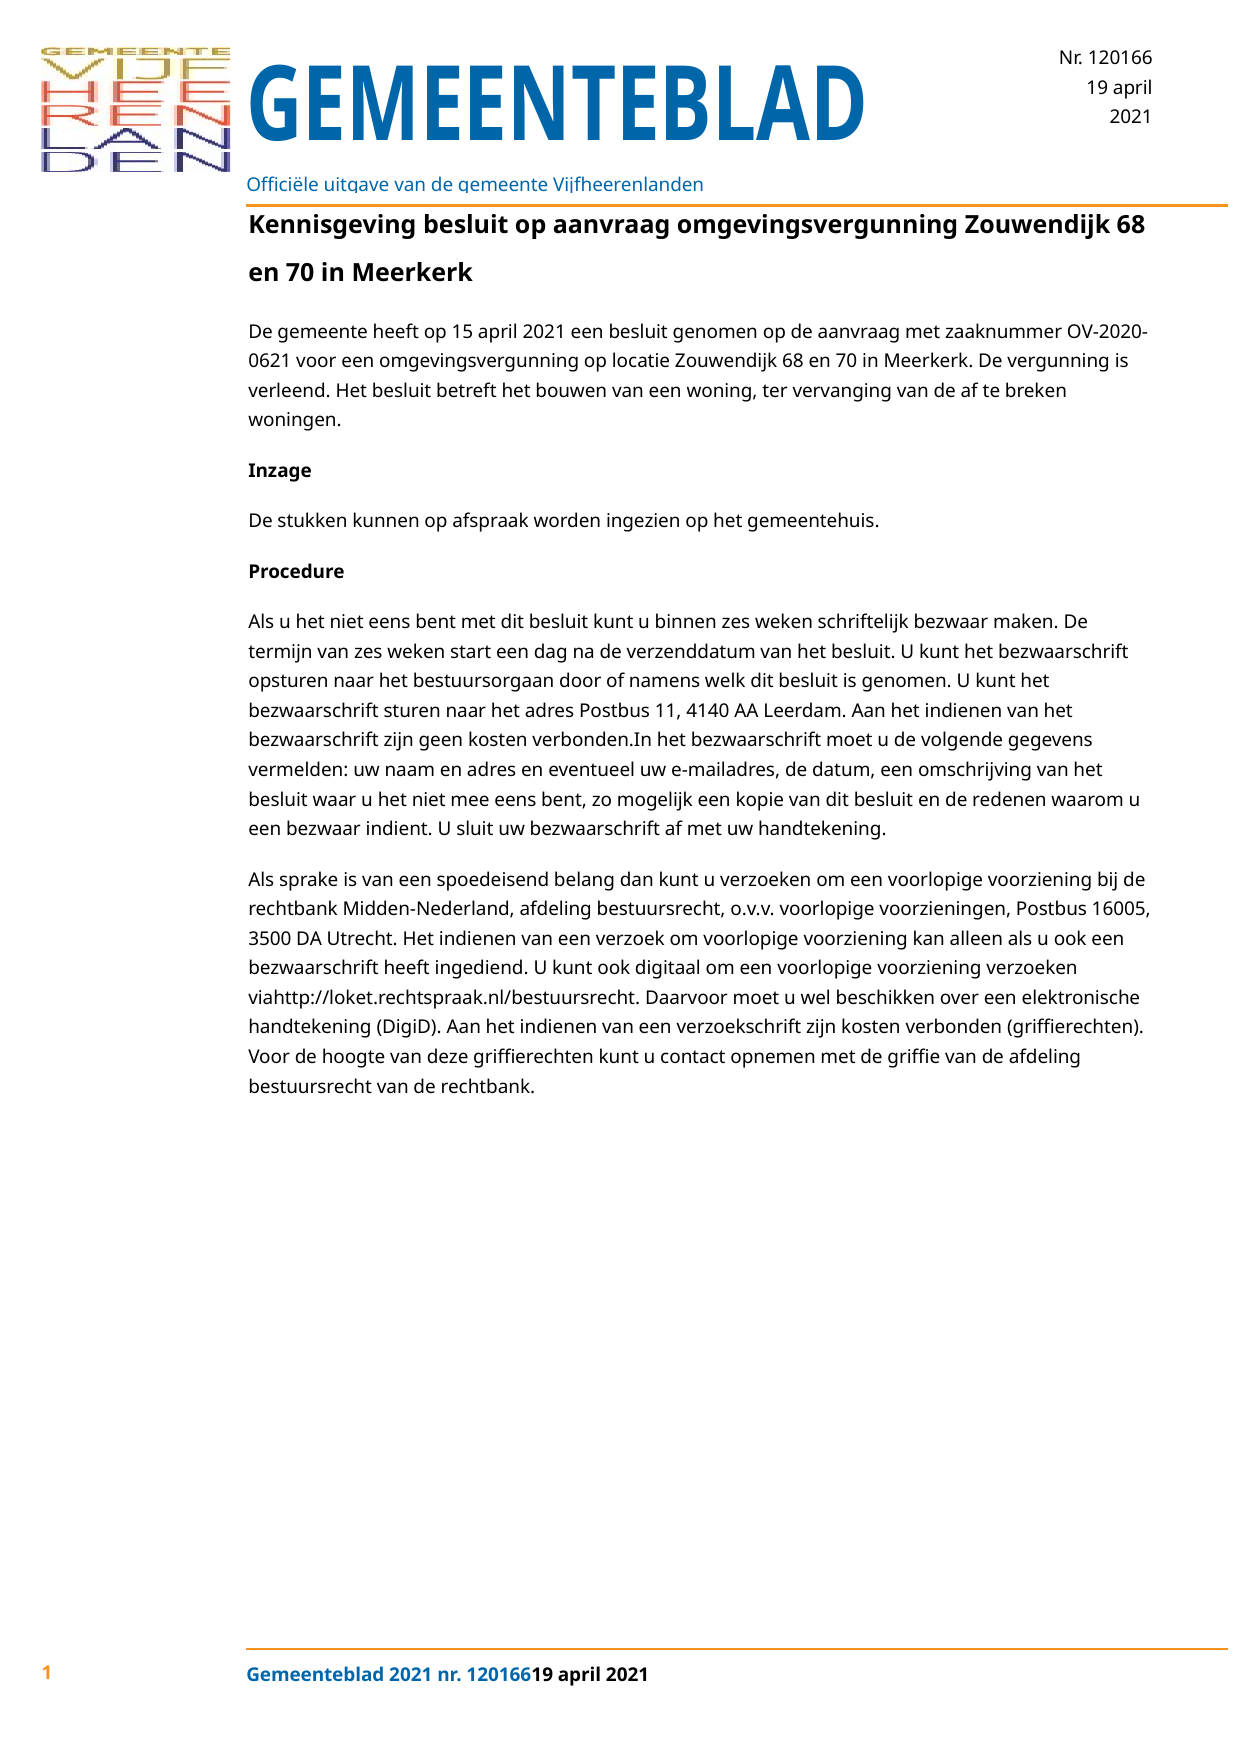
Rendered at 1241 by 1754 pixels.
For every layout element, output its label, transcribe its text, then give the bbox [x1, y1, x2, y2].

text Procedure [248, 558, 1152, 584]
text Kennisgeving besluit op aanvraag omgevingsvergunning Zouwendijk 68 en 70 in Meerkerk [248, 207, 1152, 288]
picture [41, 47, 231, 172]
text De gemeente heeft op 15 april 2021 een besluit genomen op de aanvraag met zaaknummer OV-2020-0621 voor een omgevingsvergunning op locatie Zouwendijk 68 en 70 in Meerkerk. De vergunning is verleend. Het besluit betreft het bouwen van een woning, ter vervanging van de af te breken woningen. [248, 318, 1152, 432]
text Als sprake is van een spoedeisend belang dan kunt u verzoeken om een voorlopige voorziening bij de rechtbank Midden-Nederland, afdeling bestuursrecht, o.v.v. voorlopige voorzieningen, Postbus 16005, 3500 DA Utrecht. Het indienen van een verzoek om voorlopige voorziening kan alleen als u ook een bezwaarschrift heeft ingediend. U kunt ook digitaal om een voorlopige voorziening verzoeken viahttp://loket.rechtspraak.nl/bestuursrecht. Daarvoor moet u wel beschikken over een elektronische handtekening (DigiD). Aan het indienen van een verzoekschrift zijn kosten verbonden (griffierechten). Voor de hoogte van deze griffierechten kunt u contact opnemen met de griffie van de afdeling bestuursrecht van de rechtbank. [248, 866, 1152, 1099]
text Inzage [248, 457, 1152, 483]
text De stukken kunnen op afspraak worden ingezien op het gemeentehuis. [248, 507, 1152, 533]
text Als u het niet eens bent met dit besluit kunt u binnen zes weken schriftelijk bezwaar maken. De termijn van zes weken start een dag na de verzenddatum van het besluit. U kunt het bezwaarschrift opsturen naar het bestuursorgaan door of namens welk dit besluit is genomen. U kunt het bezwaarschrift sturen naar het adres Postbus 11, 4140 AA Leerdam. Aan het indienen van het bezwaarschrift zijn geen kosten verbonden.In het bezwaarschrift moet u de volgende gegevens vermelden: uw naam en adres en eventueel uw e-mailadres, de datum, een omschrijving van het besluit waar u het niet mee eens bent, zo mogelijk een kopie van dit besluit en de redenen waarom u een bezwaar indient. U sluit uw bezwaarschrift af met uw handtekening. [248, 608, 1152, 841]
